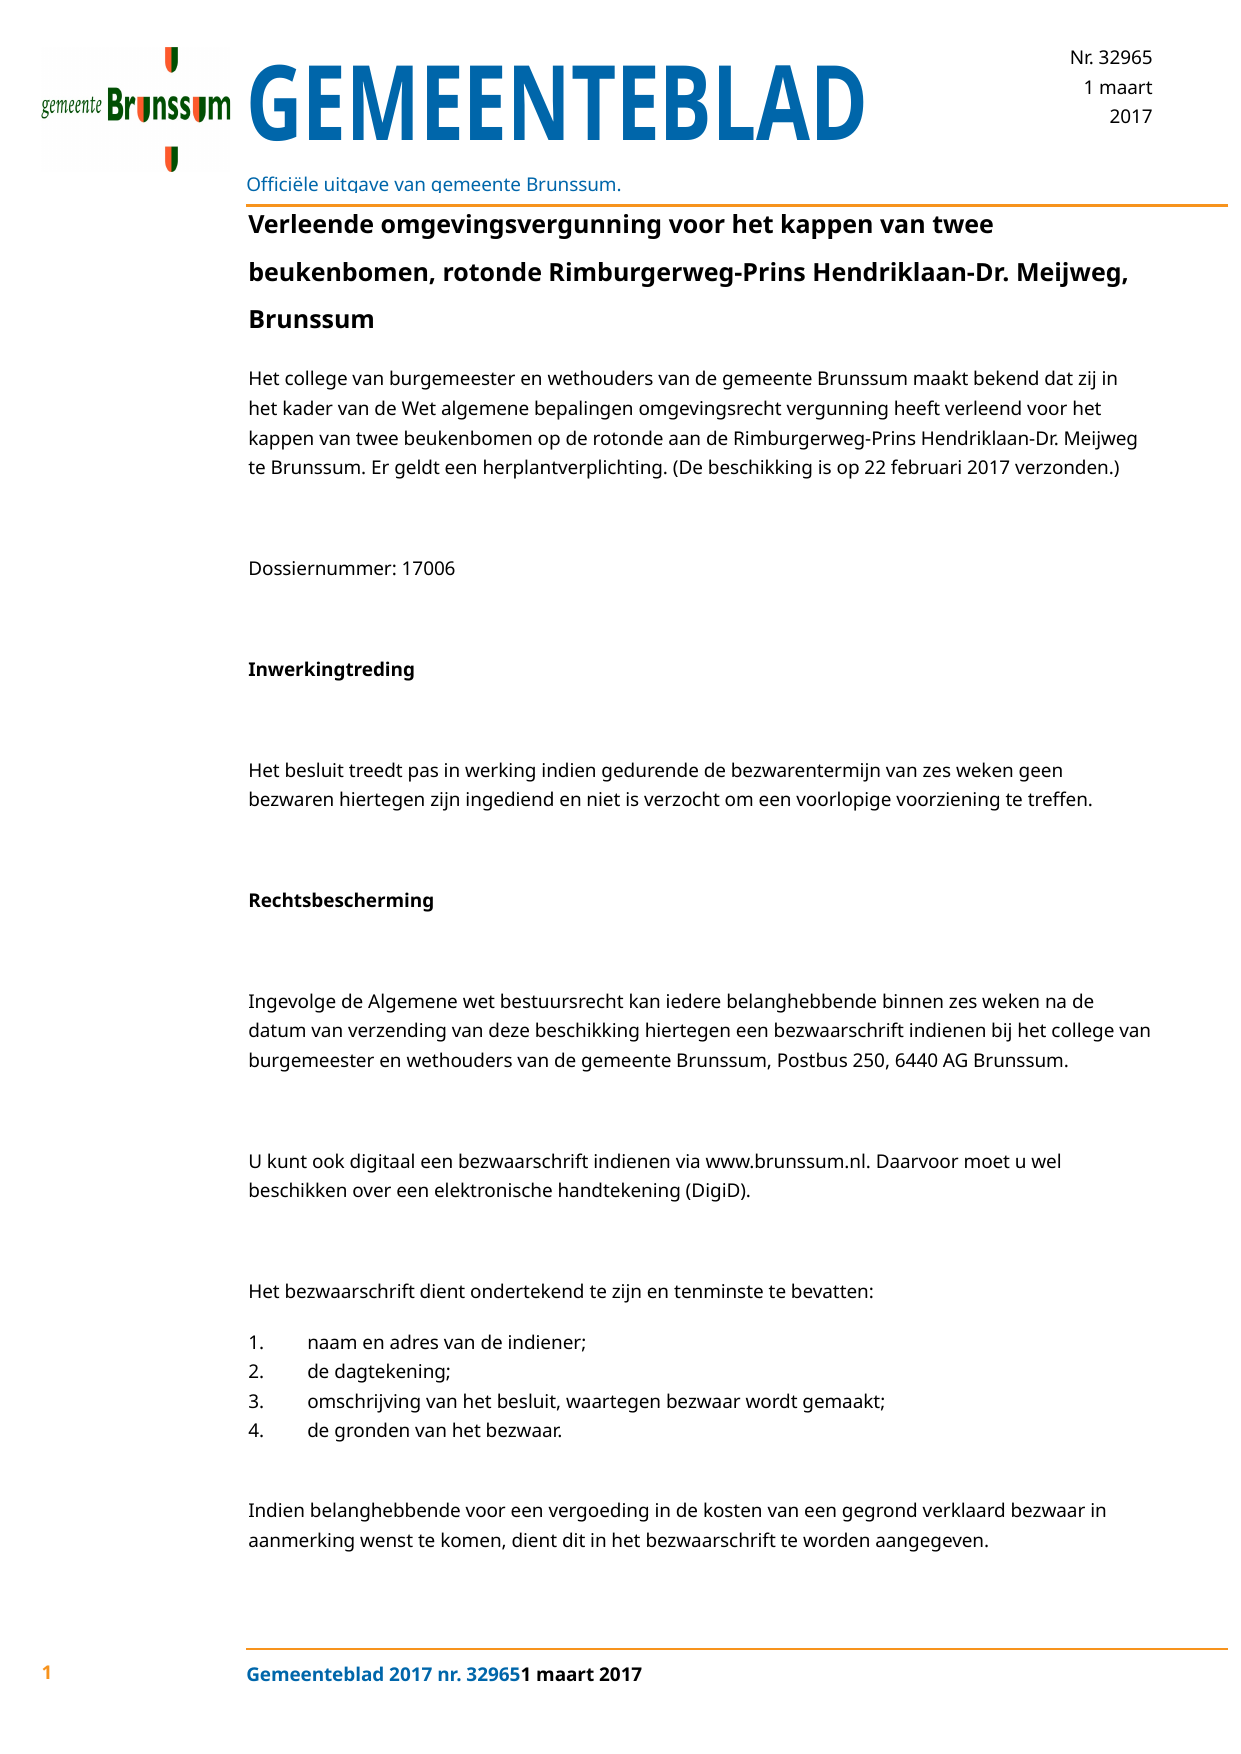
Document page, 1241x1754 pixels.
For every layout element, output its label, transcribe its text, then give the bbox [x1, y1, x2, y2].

text Het besluit treedt pas in werking indien gedurende de bezwarentermijn van zes weken geen bezwaren hiertegen zijn ingediend en niet is verzocht om een voorlopige voorziening te treffen. [248, 757, 1152, 812]
list naam en adres van de indiener; [248, 1329, 1152, 1354]
text Het college van burgemeester en wethouders van de gemeente Brunssum maakt bekend dat zij in het kader van de Wet algemene bepalingen omgevingsrecht vergunning heeft verleend voor het kappen van twee beukenbomen op de rotonde aan de Rimburgerweg-Prins Hendriklaan-Dr. Meijweg te Brunssum. Er geldt een herplantverplichting. (De beschikking is op 22 februari 2017 verzonden.) [248, 366, 1152, 480]
text U kunt ook digitaal een bezwaarschrift indienen via www.brunssum.nl. Daarvoor moet u wel beschikken over een elektronische handtekening (DigiD). [248, 1148, 1152, 1203]
text Het bezwaarschrift dient ondertekend te zijn en tenminste te bevatten: [248, 1278, 1152, 1304]
text Inwerkingtreding [248, 656, 1152, 682]
text Verleende omgevingsvergunning voor het kappen van twee beukenbomen, rotonde Rimburgerweg-Prins Hendriklaan-Dr. Meijweg, Brunssum [248, 207, 1152, 336]
list de gronden van het bezwaar. [248, 1418, 1152, 1443]
list de dagtekening; [248, 1358, 1152, 1384]
text Dossiernummer: 17006 [248, 555, 1152, 581]
picture [41, 47, 231, 172]
text Rechtsbescherming [248, 887, 1152, 913]
list omschrijving van het besluit, waartegen bezwaar wordt gemaakt; [248, 1388, 1152, 1414]
text Ingevolge de Algemene wet bestuursrecht kan iedere belanghebbende binnen zes weken na de datum van verzending van deze beschikking hiertegen een bezwaarschrift indienen bij het college van burgemeester en wethouders van de gemeente Brunssum, Postbus 250, 6440 AG Brunssum. [248, 988, 1152, 1073]
text Indien belanghebbende voor een vergoeding in de kosten van een gegrond verklaard bezwaar in aanmerking wenst te komen, dient dit in het bezwaarschrift te worden aangegeven. [248, 1498, 1152, 1553]
